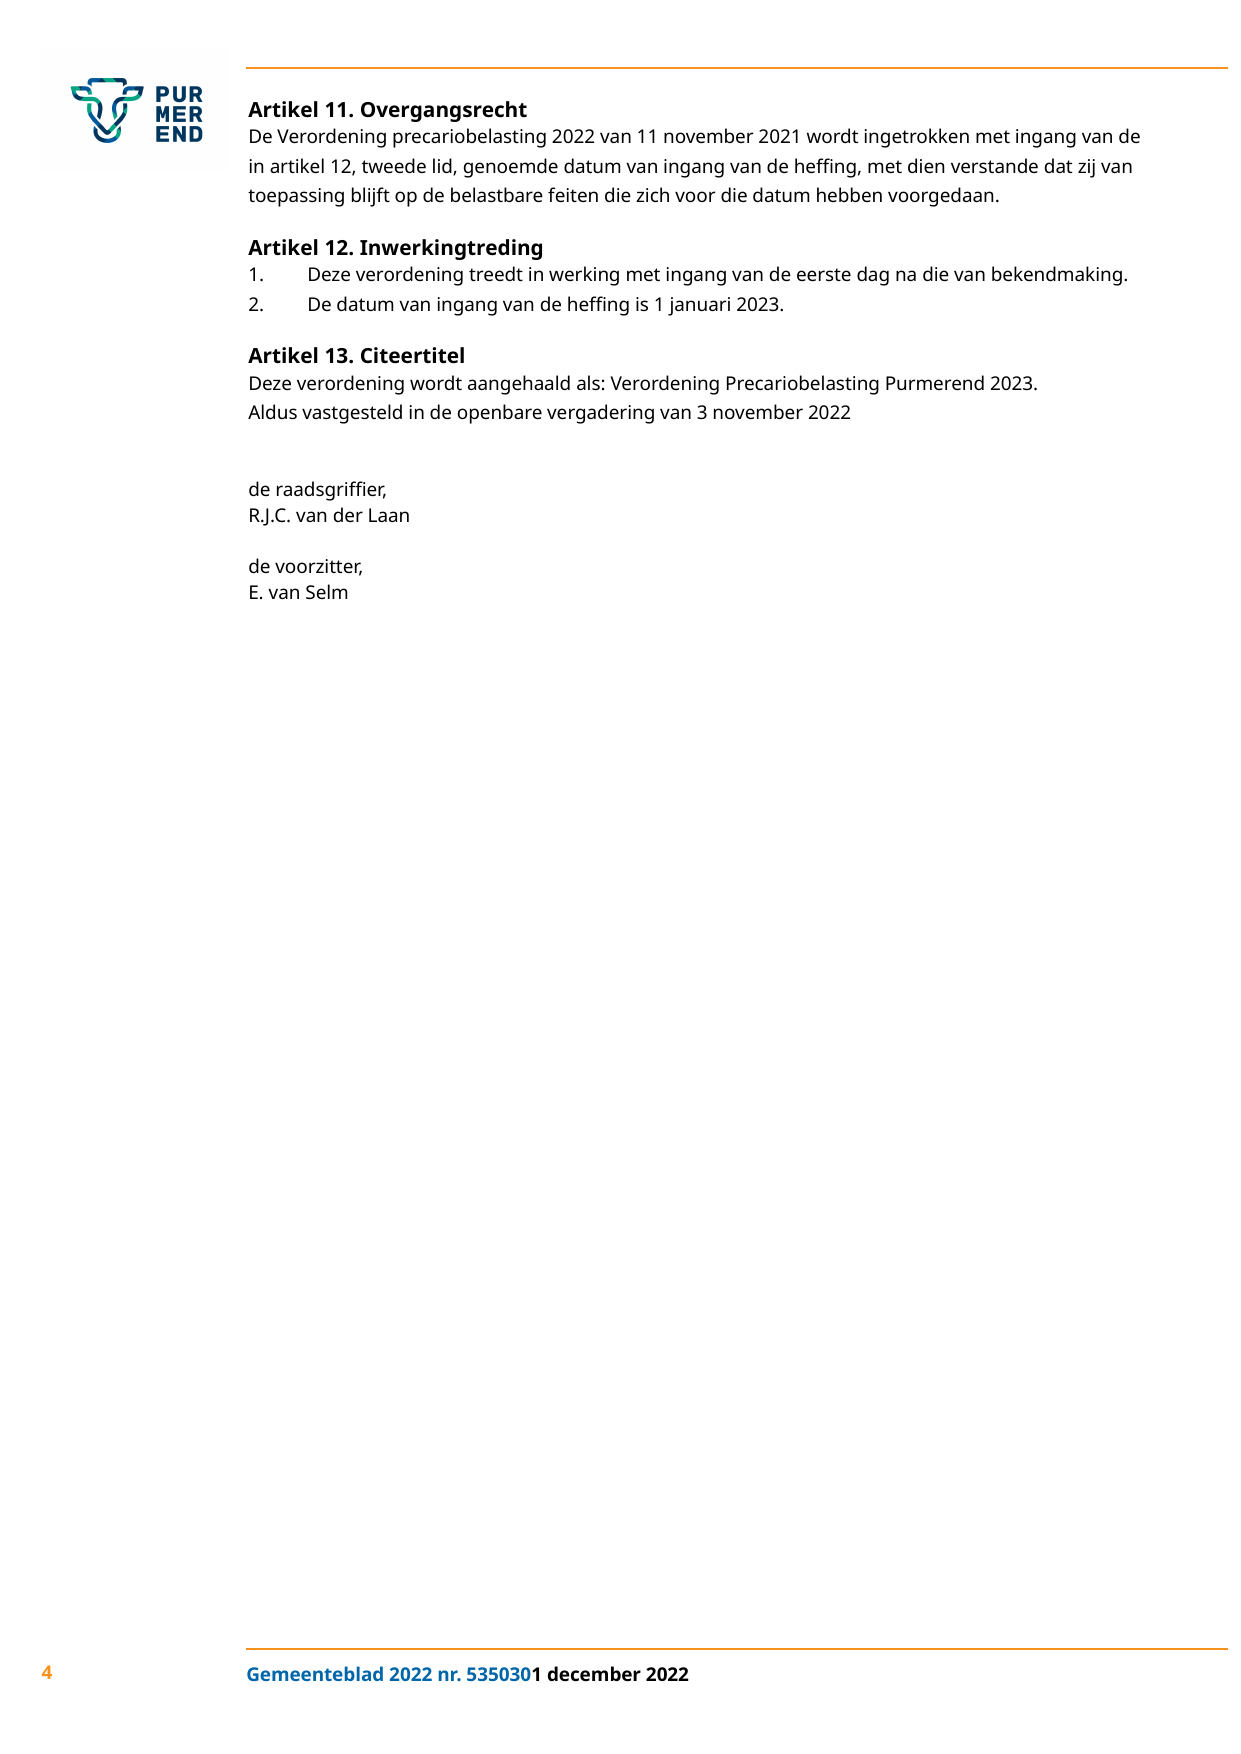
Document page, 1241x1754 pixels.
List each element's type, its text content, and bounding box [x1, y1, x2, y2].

text de voorzitter, [248, 554, 1152, 579]
text Aldus vastgesteld in de openbare vergadering van 3 november 2022 [248, 399, 1152, 425]
list De datum van ingang van de heffing is 1 januari 2023. [248, 291, 1152, 317]
text R.J.C. van der Laan [248, 502, 1152, 528]
text De Verordening precariobelasting 2022 van 11 november 2021 wordt ingetrokken met ingang van de in artikel 12, tweede lid, genoemde datum van ingang van de heffing, met dien verstande dat zij van toepassing blijft op de belastbare feiten die zich voor die datum hebben voorgedaan. [248, 123, 1152, 208]
picture [41, 47, 231, 172]
list Deze verordening treedt in werking met ingang van de eerste dag na die van bekendmaking. [248, 261, 1152, 287]
text Deze verordening wordt aangehaald als: Verordening Precariobelasting Purmerend 2023. [248, 370, 1152, 395]
text de raadsgriffier, [248, 476, 1152, 502]
text E. van Selm [248, 579, 1152, 605]
text Artikel 13. Citeertitel [248, 341, 1152, 370]
text Artikel 12. Inwerkingtreding [248, 233, 1152, 261]
text Artikel 11. Overgangsrecht [248, 95, 1152, 123]
